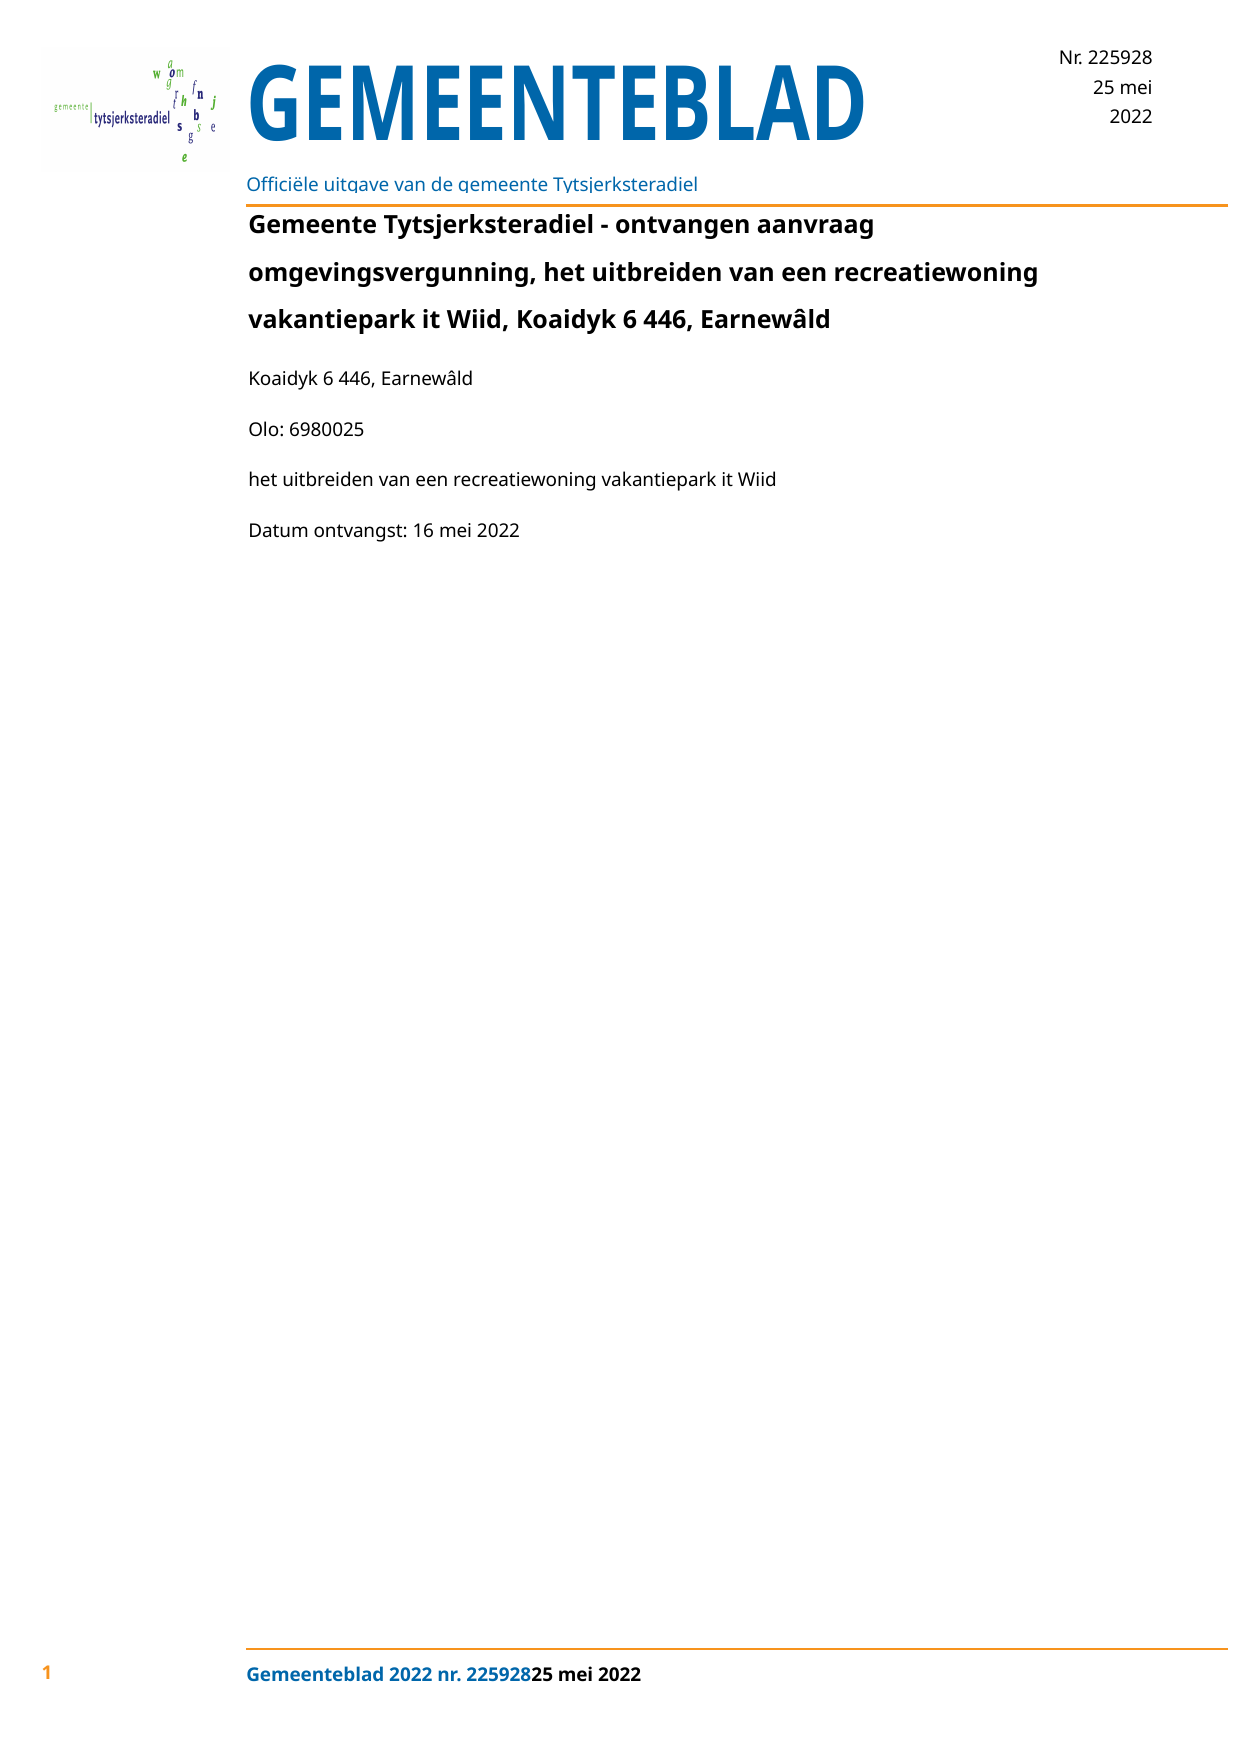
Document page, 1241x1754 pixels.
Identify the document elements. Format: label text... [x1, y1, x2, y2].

text Olo: 6980025 [248, 416, 1152, 442]
picture [41, 47, 231, 172]
text het uitbreiden van een recreatiewoning vakantiepark it Wiid [248, 466, 1152, 492]
text Datum ontvangst: 16 mei 2022 [248, 517, 1152, 542]
text Koaidyk 6 446, Earnewâld [248, 366, 1152, 391]
text Gemeente Tytsjerksteradiel - ontvangen aanvraag omgevingsvergunning, het uitbreiden van een recreatiewoning vakantiepark it Wiid, Koaidyk 6 446, Earnewâld [248, 207, 1152, 336]
